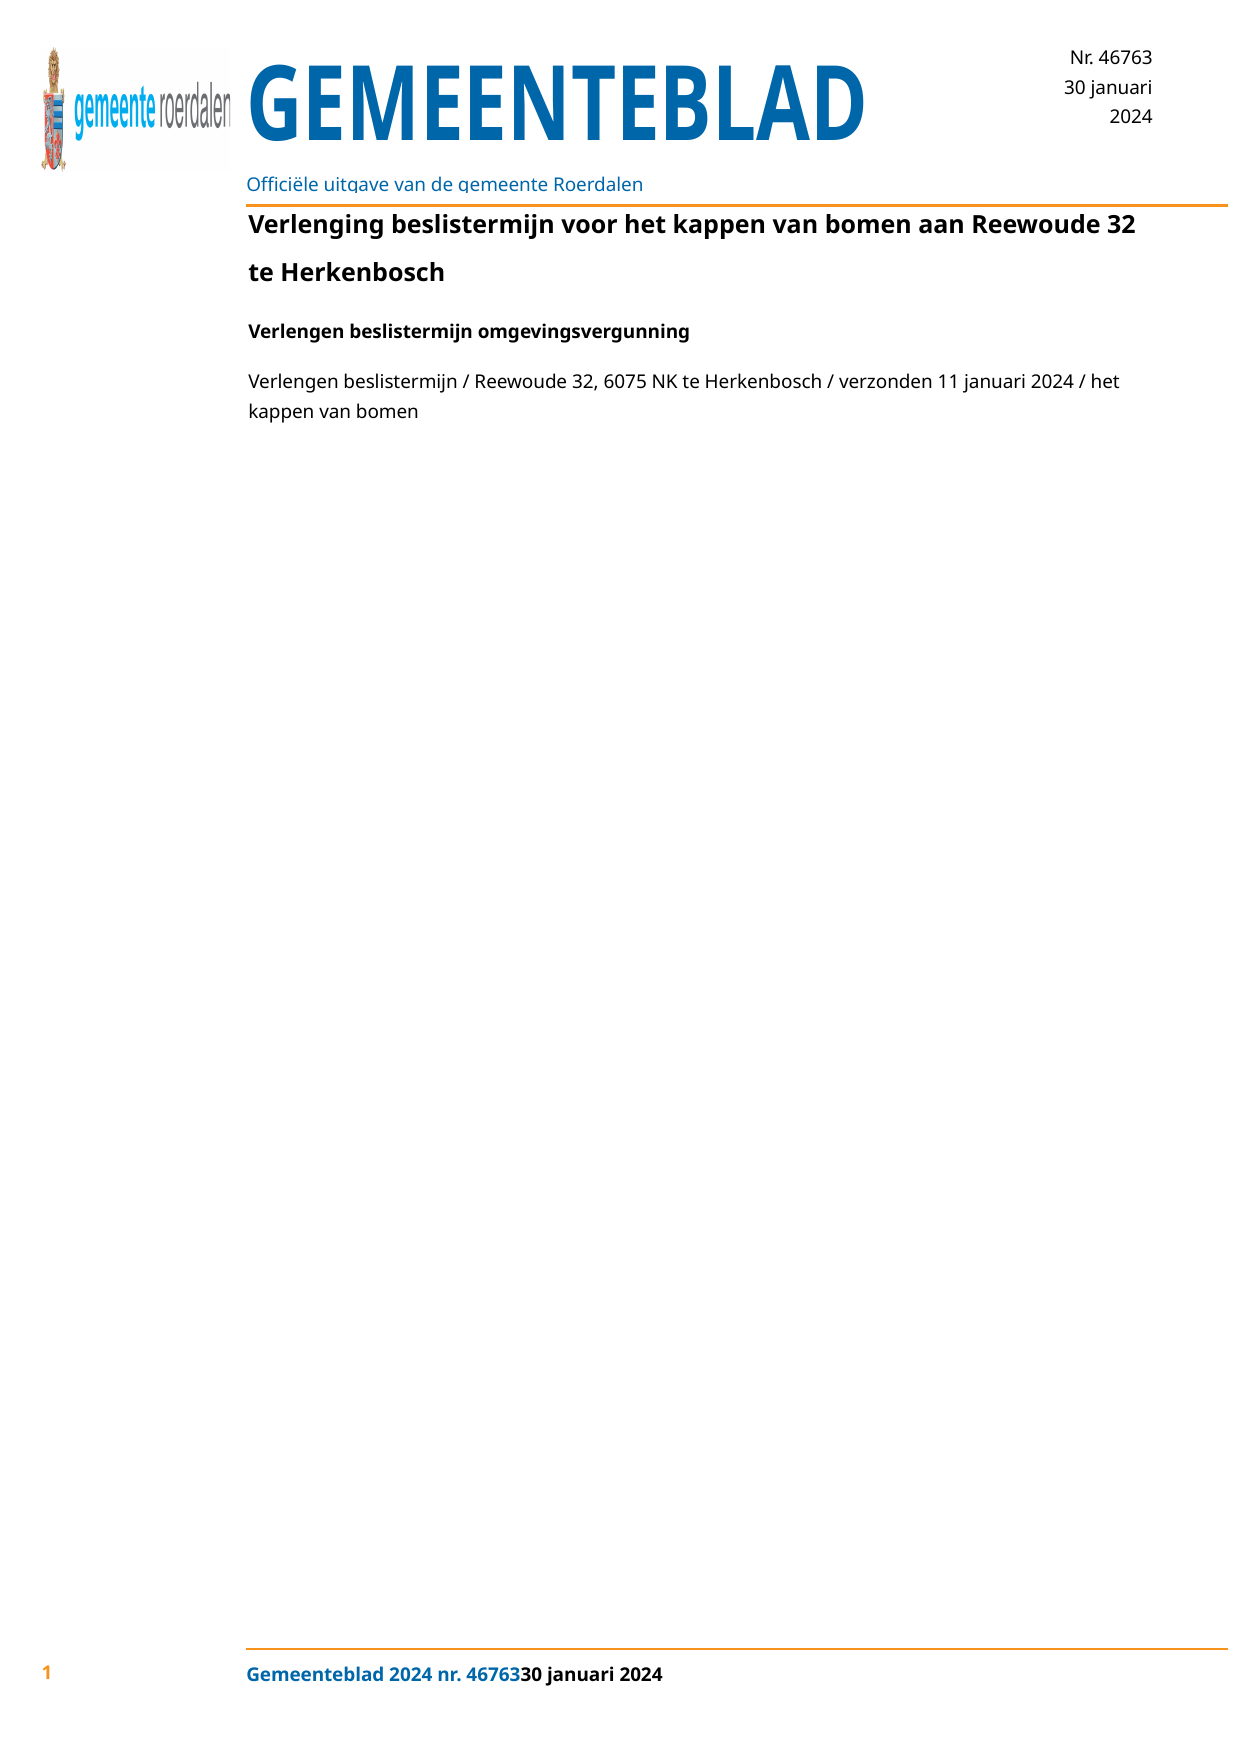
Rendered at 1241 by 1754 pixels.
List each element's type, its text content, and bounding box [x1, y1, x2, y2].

text Verlengen beslistermijn omgevingsvergunning [248, 318, 1152, 344]
text Verlenging beslistermijn voor het kappen van bomen aan Reewoude 32 te Herkenbosch [248, 207, 1152, 288]
picture [41, 47, 231, 172]
text Verlengen beslistermijn / Reewoude 32, 6075 NK te Herkenbosch / verzonden 11 januari 2024 / het kappen van bomen [248, 368, 1152, 424]
